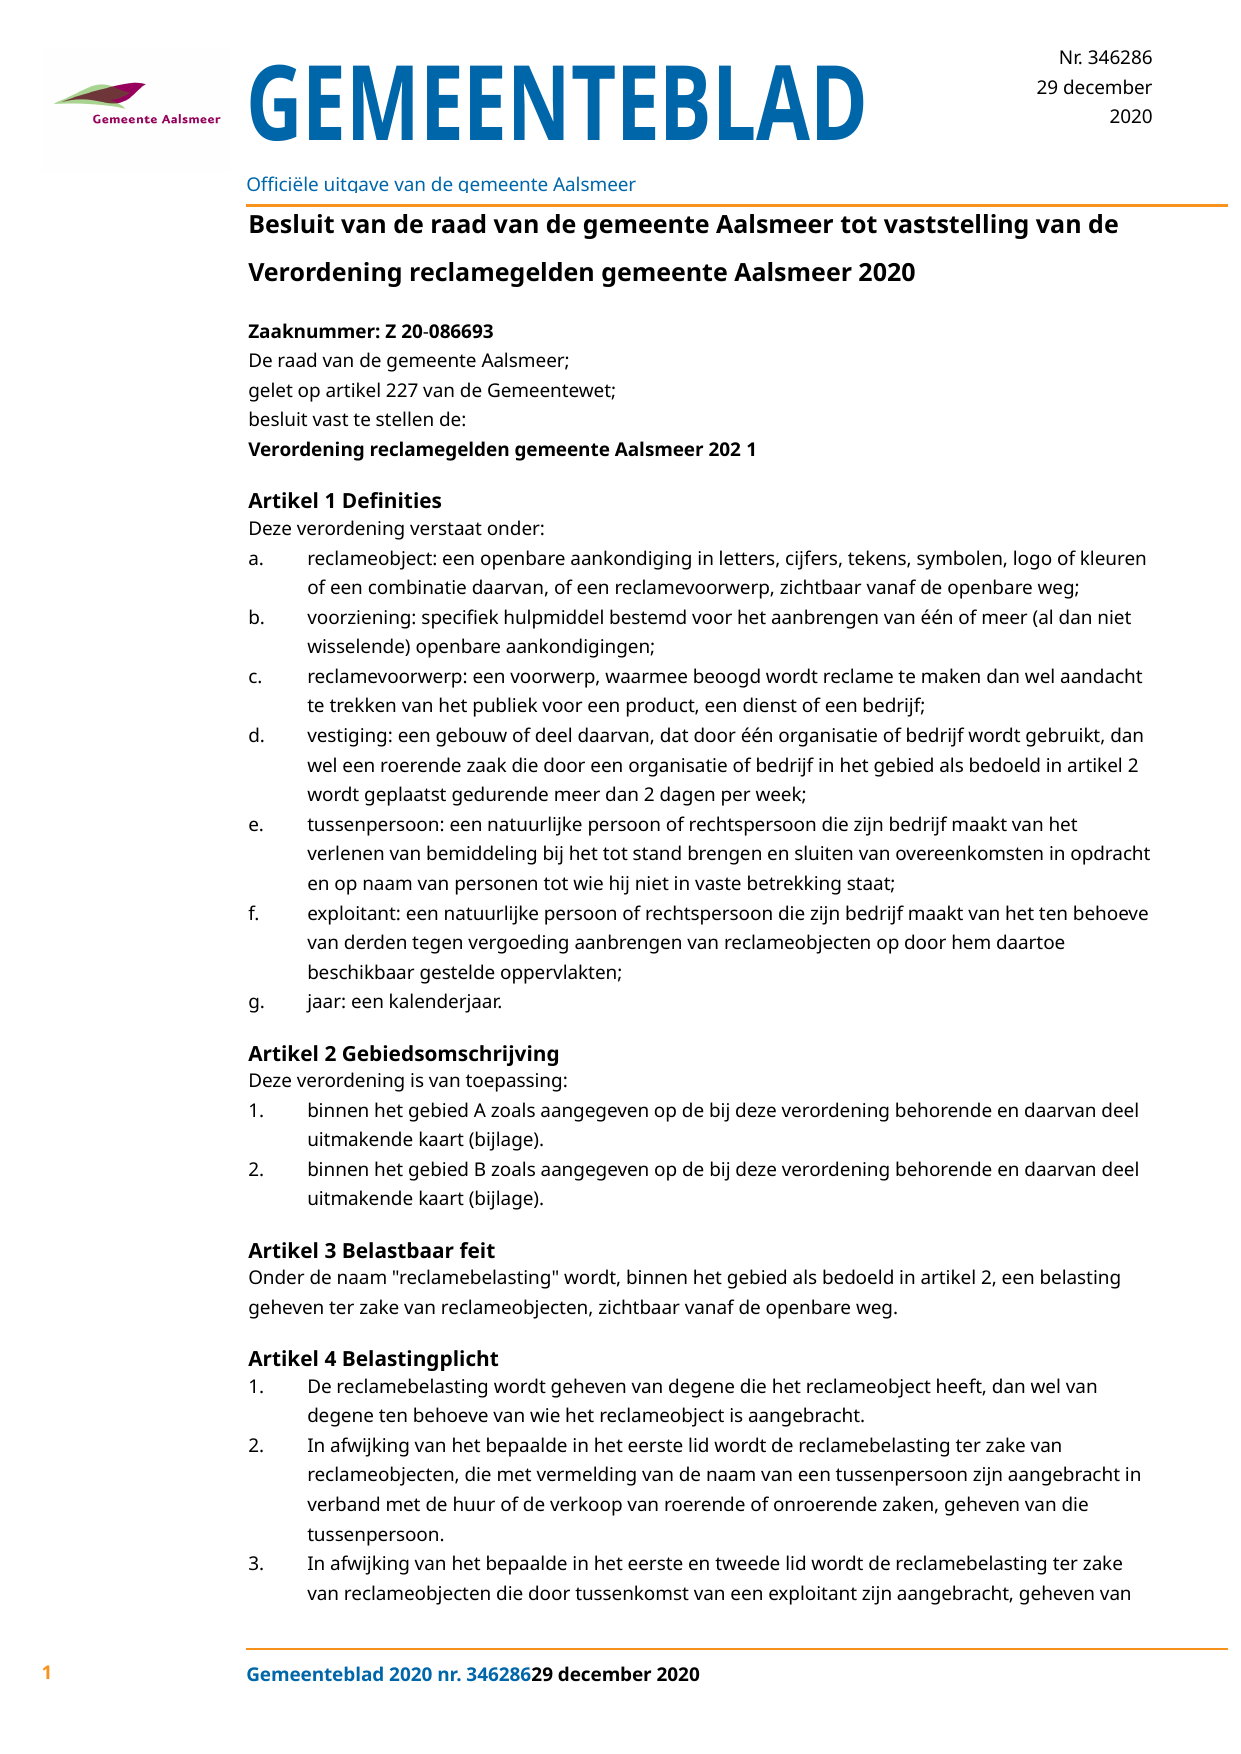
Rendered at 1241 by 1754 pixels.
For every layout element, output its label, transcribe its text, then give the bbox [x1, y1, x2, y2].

text Deze verordening is van toepassing: [248, 1067, 1152, 1093]
text Zaaknummer: Z 20-086693 [248, 318, 1152, 344]
text Besluit van de raad van de gemeente Aalsmeer tot vaststelling van de Verordening reclamegelden gemeente Aalsmeer 2020 [248, 207, 1152, 288]
list De reclamebelasting wordt geheven van degene die het reclameobject heeft, dan wel van degene ten behoeve van wie het reclameobject is aangebracht. [248, 1373, 1152, 1428]
list vestiging: een gebouw of deel daarvan, dat door één organisatie of bedrijf wordt gebruikt, dan wel een roerende zaak die door een organisatie of bedrijf in het gebied als bedoeld in artikel 2 wordt geplaatst gedurende meer dan 2 dagen per week; [248, 722, 1152, 807]
text Deze verordening verstaat onder: [248, 515, 1152, 541]
text Artikel 1 Definities [248, 487, 1152, 515]
list binnen het gebied B zoals aangegeven op de bij deze verordening behorende en daarvan deel uitmakende kaart (bijlage). [248, 1156, 1152, 1211]
text De raad van de gemeente Aalsmeer; [248, 347, 1152, 373]
text besluit vast te stellen de: [248, 407, 1152, 432]
list tussenpersoon: een natuurlijke persoon of rechtspersoon die zijn bedrijf maakt van het verlenen van bemiddeling bij het tot stand brengen en sluiten van overeenkomsten in opdracht en op naam van personen tot wie hij niet in vaste betrekking staat; [248, 811, 1152, 896]
list voorziening: specifiek hulpmiddel bestemd voor het aanbrengen van één of meer (al dan niet wisselende) openbare aankondigingen; [248, 604, 1152, 659]
list In afwijking van het bepaalde in het eerste en tweede lid wordt de reclamebelasting ter zake van reclameobjecten die door tussenkomst van een exploitant zijn aangebracht, geheven van [248, 1550, 1152, 1606]
list jaar: een kalenderjaar. [248, 988, 1152, 1014]
list reclameobject: een openbare aankondiging in letters, cijfers, tekens, symbolen, logo of kleuren of een combinatie daarvan, of een reclamevoorwerp, zichtbaar vanaf de openbare weg; [248, 545, 1152, 600]
list reclamevoorwerp: een voorwerp, waarmee beoogd wordt reclame te maken dan wel aandacht te trekken van het publiek voor een product, een dienst of een bedrijf; [248, 663, 1152, 718]
text Verordening reclamegelden gemeente Aalsmeer 202 1 [248, 436, 1152, 462]
text Artikel 2 Gebiedsomschrijving [248, 1039, 1152, 1067]
list In afwijking van het bepaalde in het eerste lid wordt de reclamebelasting ter zake van reclameobjecten, die met vermelding van de naam van een tussenpersoon zijn aangebracht in verband met de huur of de verkoop van roerende of onroerende zaken, geheven van die tussenpersoon. [248, 1432, 1152, 1547]
list binnen het gebied A zoals aangegeven op de bij deze verordening behorende en daarvan deel uitmakende kaart (bijlage). [248, 1097, 1152, 1152]
text gelet op artikel 227 van de Gemeentewet; [248, 377, 1152, 403]
text Artikel 4 Belastingplicht [248, 1344, 1152, 1373]
picture [41, 47, 231, 172]
text Artikel 3 Belastbaar feit [248, 1236, 1152, 1264]
list exploitant: een natuurlijke persoon of rechtspersoon die zijn bedrijf maakt van het ten behoeve van derden tegen vergoeding aanbrengen van reclameobjecten op door hem daartoe beschikbaar gestelde oppervlakten; [248, 900, 1152, 984]
text Onder de naam "reclamebelasting" wordt, binnen het gebied als bedoeld in artikel 2, een belasting geheven ter zake van reclameobjecten, zichtbaar vanaf de openbare weg. [248, 1264, 1152, 1320]
